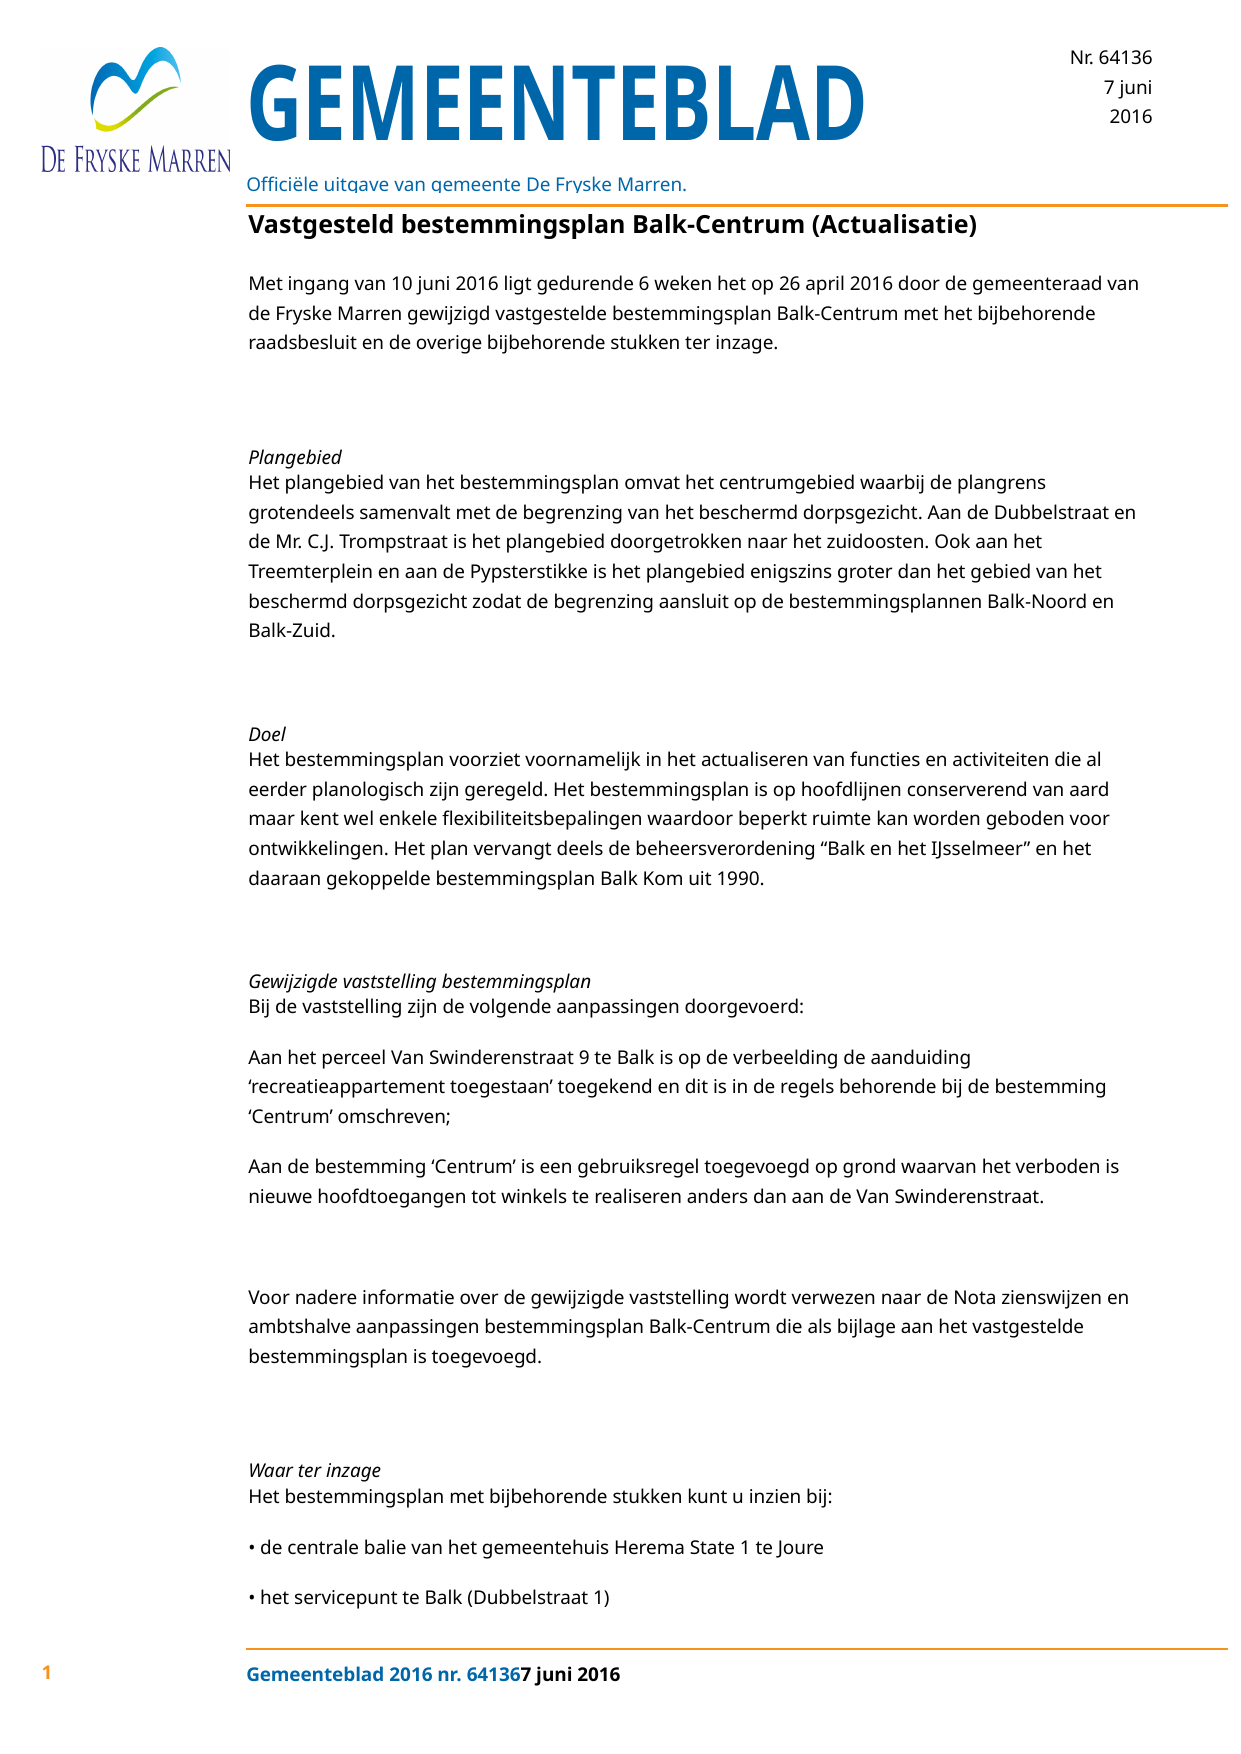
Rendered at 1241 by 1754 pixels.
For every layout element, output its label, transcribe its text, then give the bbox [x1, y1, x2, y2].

text • de centrale balie van het gemeentehuis Herema State 1 te Joure [248, 1534, 1152, 1559]
text Met ingang van 10 juni 2016 ligt gedurende 6 weken het op 26 april 2016 door de gemeenteraad van de Fryske Marren gewijzigd vastgestelde bestemmingsplan Balk-Centrum met het bijbehorende raadsbesluit en de overige bijbehorende stukken ter inzage. [248, 270, 1152, 355]
text Gewijzigde vaststelling bestemmingsplan [248, 968, 1152, 994]
text Doel [248, 721, 1152, 746]
picture [41, 47, 231, 172]
text Voor nadere informatie over de gewijzigde vaststelling wordt verwezen naar de Nota zienswijzen en ambtshalve aanpassingen bestemmingsplan Balk-Centrum die als bijlage aan het vastgestelde bestemmingsplan is toegevoegd. [248, 1284, 1152, 1369]
text Het plangebied van het bestemmingsplan omvat het centrumgebied waarbij de plangrens grotendeels samenvalt met de begrenzing van het beschermd dorpsgezicht. Aan de Dubbelstraat en de Mr. C.J. Trompstraat is het plangebied doorgetrokken naar het zuidoosten. Ook aan het Treemterplein en aan de Pypsterstikke is het plangebied enigszins groter dan het gebied van het beschermd dorpsgezicht zodat de begrenzing aansluit op de bestemmingsplannen Balk-Noord en Balk-Zuid. [248, 469, 1152, 643]
text Waar ter inzage [248, 1458, 1152, 1483]
text Aan de bestemming ‘Centrum’ is een gebruiksregel toegevoegd op grond waarvan het verboden is nieuwe hoofdtoegangen tot winkels te realiseren anders dan aan de Van Swinderenstraat. [248, 1154, 1152, 1209]
text Vastgesteld bestemmingsplan Balk-Centrum (Actualisatie) [248, 207, 1152, 241]
text • het servicepunt te Balk (Dubbelstraat 1) [248, 1584, 1152, 1610]
text Het bestemmingsplan voorziet voornamelijk in het actualiseren van functies en activiteiten die al eerder planologisch zijn geregeld. Het bestemmingsplan is op hoofdlijnen conserverend van aard maar kent wel enkele flexibiliteitsbepalingen waardoor beperkt ruimte kan worden geboden voor ontwikkelingen. Het plan vervangt deels de beheersverordening “Balk en het IJsselmeer” en het daaraan gekoppelde bestemmingsplan Balk Kom uit 1990. [248, 746, 1152, 891]
text Het bestemmingsplan met bijbehorende stukken kunt u inzien bij: [248, 1483, 1152, 1509]
text Bij de vaststelling zijn de volgende aanpassingen doorgevoerd: [248, 994, 1152, 1019]
text Aan het perceel Van Swinderenstraat 9 te Balk is op de verbeelding de aanduiding ‘recreatieappartement toegestaan’ toegekend en dit is in de regels behorende bij de bestemming ‘Centrum’ omschreven; [248, 1044, 1152, 1129]
text Plangebied [248, 444, 1152, 469]
